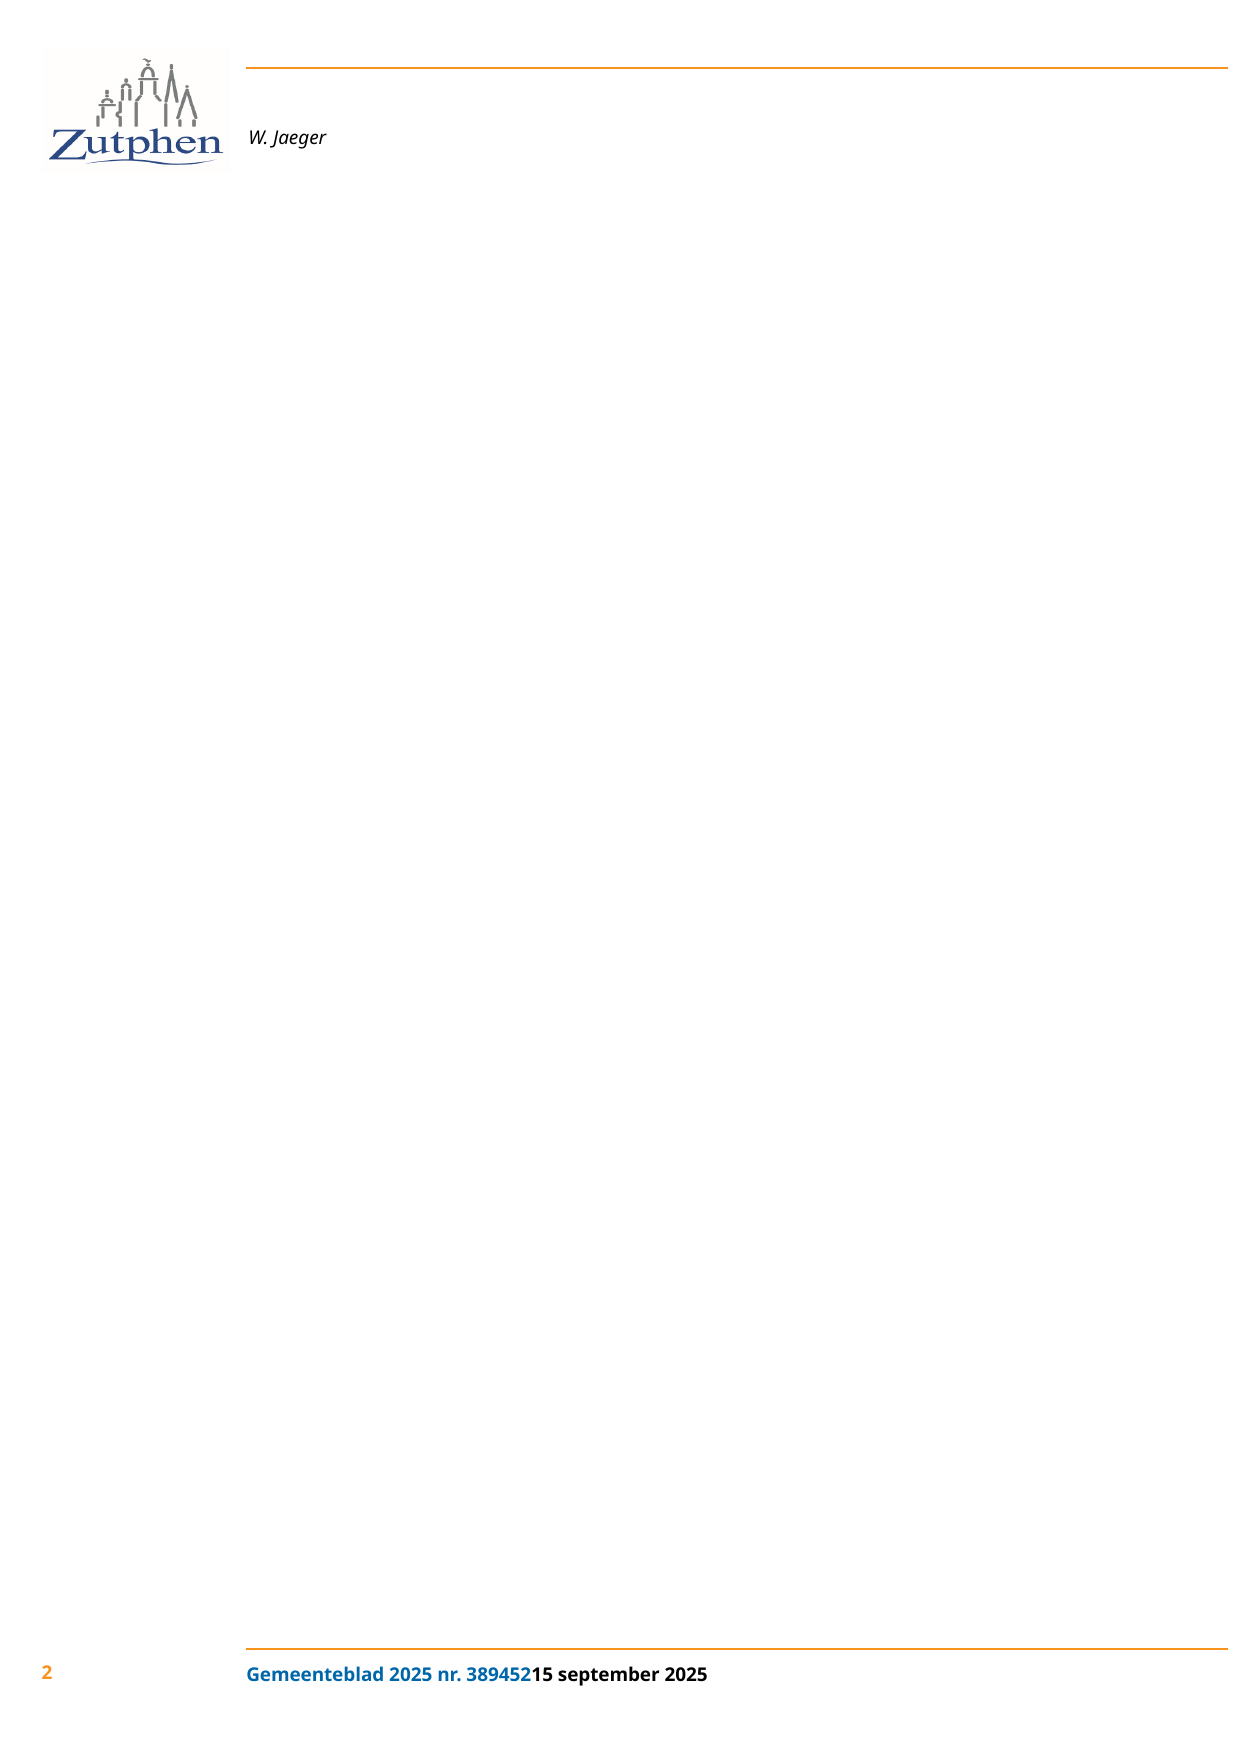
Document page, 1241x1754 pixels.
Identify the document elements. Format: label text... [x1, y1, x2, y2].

picture [41, 47, 231, 172]
text W. Jaeger [248, 124, 1152, 150]
